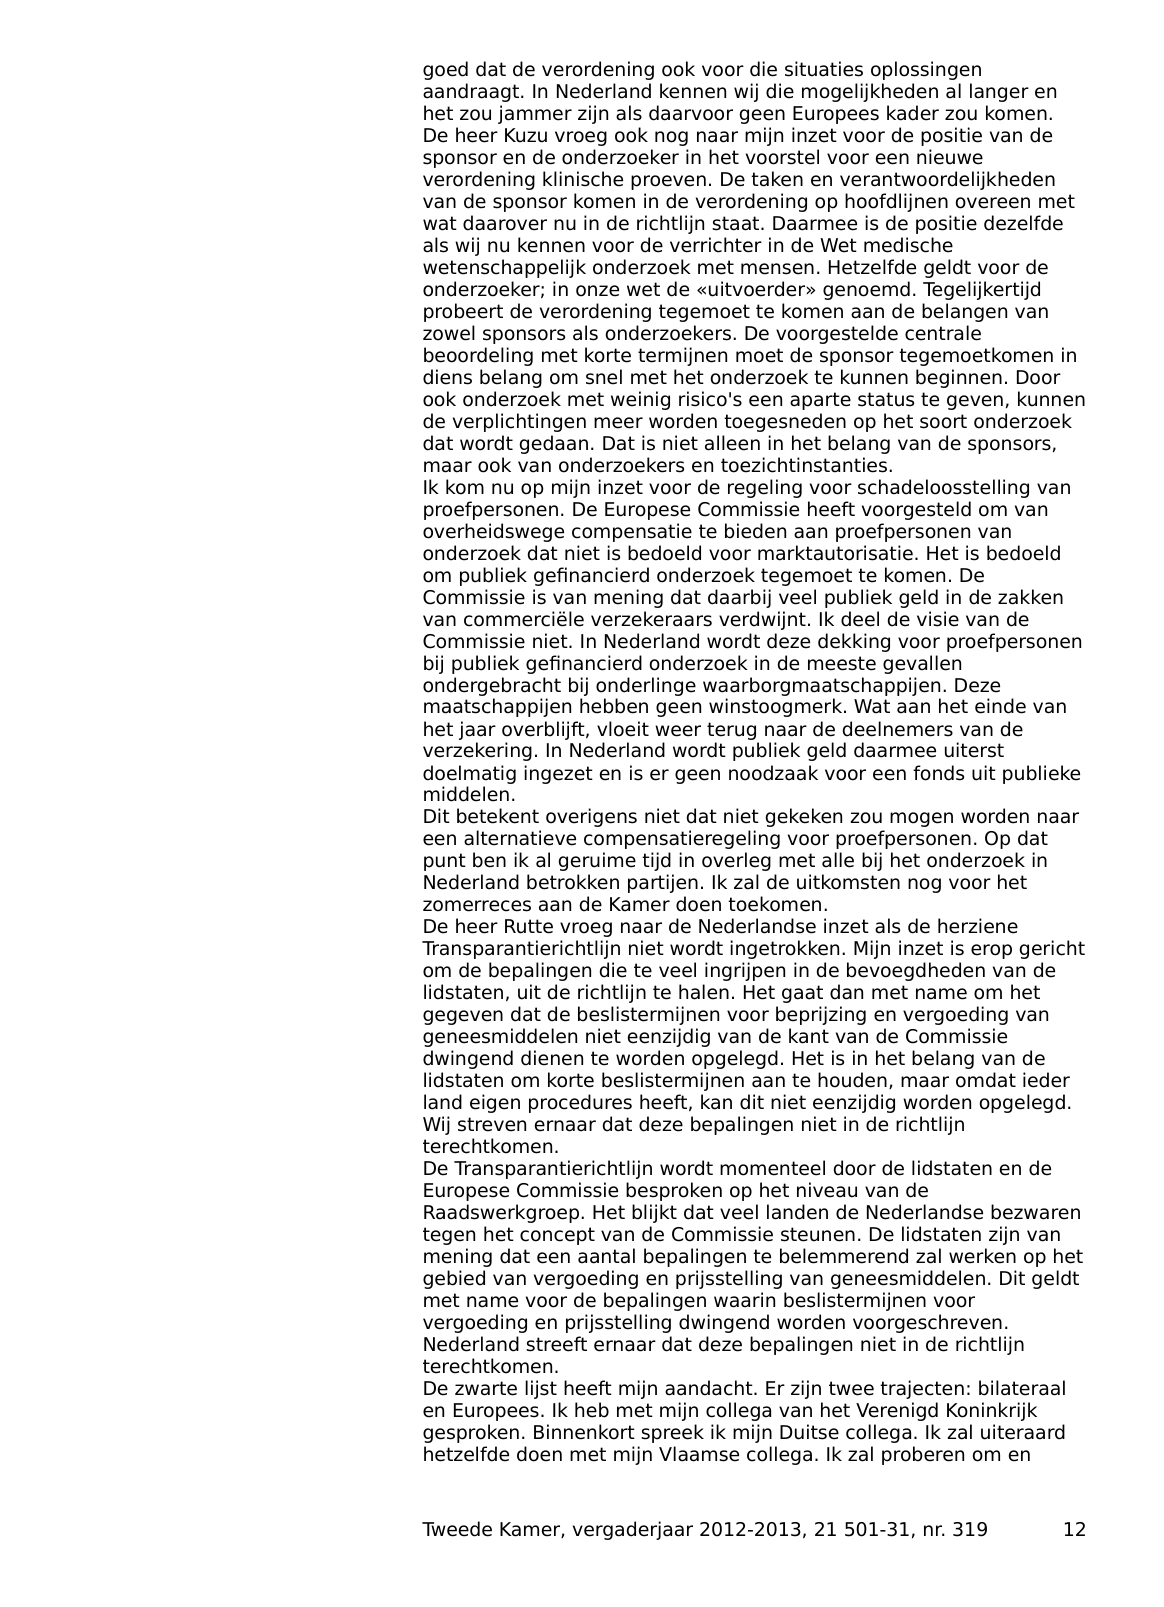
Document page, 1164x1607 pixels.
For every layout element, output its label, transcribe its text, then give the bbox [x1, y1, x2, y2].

text goed dat de verordening ook voor die situaties oplossingen aandraagt. In Nederland kennen wij die mogelijkheden al langer en het zou jammer zijn als daarvoor geen Europees kader zou komen. [422, 59, 1087, 125]
text Ik kom nu op mijn inzet voor de regeling voor schadeloosstelling van proefpersonen. De Europese Commissie heeft voorgesteld om van overheidswege compensatie te bieden aan proefpersonen van onderzoek dat niet is bedoeld voor marktautorisatie. Het is bedoeld om publiek gefinancierd onderzoek tegemoet te komen. De Commissie is van mening dat daarbij veel publiek geld in de zakken van commerciële verzekeraars verdwijnt. Ik deel de visie van de Commissie niet. In Nederland wordt deze dekking voor proefpersonen bij publiek gefinancierd onderzoek in de meeste gevallen ondergebracht bij onderlinge waarborgmaatschappijen. Deze maatschappijen hebben geen winstoogmerk. Wat aan het einde van het jaar overblijft, vloeit weer terug naar de deelnemers van de verzekering. In Nederland wordt publiek geld daarmee uiterst doelmatig ingezet en is er geen noodzaak voor een fonds uit publieke middelen. [422, 477, 1087, 806]
text De heer Kuzu vroeg ook nog naar mijn inzet voor de positie van de sponsor en de onderzoeker in het voorstel voor een nieuwe verordening klinische proeven. De taken en verantwoordelijkheden van de sponsor komen in de verordening op hoofdlijnen overeen met wat daarover nu in de richtlijn staat. Daarmee is de positie dezelfde als wij nu kennen voor de verrichter in de Wet medische wetenschappelijk onderzoek met mensen. Hetzelfde geldt voor de onderzoeker; in onze wet de «uitvoerder» genoemd. Tegelijkertijd probeert de verordening tegemoet te komen aan de belangen van zowel sponsors als onderzoekers. De voorgestelde centrale beoordeling met korte termijnen moet de sponsor tegemoetkomen in diens belang om snel met het onderzoek te kunnen beginnen. Door ook onderzoek met weinig risico's een aparte status te geven, kunnen de verplichtingen meer worden toegesneden op het soort onderzoek dat wordt gedaan. Dat is niet alleen in het belang van de sponsors, maar ook van onderzoekers en toezichtinstanties. [422, 125, 1087, 477]
text De heer Rutte vroeg naar de Nederlandse inzet als de herziene Transparantierichtlijn niet wordt ingetrokken. Mijn inzet is erop gericht om de bepalingen die te veel ingrijpen in de bevoegdheden van de lidstaten, uit de richtlijn te halen. Het gaat dan met name om het gegeven dat de beslistermijnen voor beprijzing en vergoeding van geneesmiddelen niet eenzijdig van de kant van de Commissie dwingend dienen te worden opgelegd. Het is in het belang van de lidstaten om korte beslistermijnen aan te houden, maar omdat ieder land eigen procedures heeft, kan dit niet eenzijdig worden opgelegd. Wij streven ernaar dat deze bepalingen niet in de richtlijn terechtkomen. [422, 916, 1087, 1158]
text Dit betekent overigens niet dat niet gekeken zou mogen worden naar een alternatieve compensatieregeling voor proefpersonen. Op dat punt ben ik al geruime tijd in overleg met alle bij het onderzoek in Nederland betrokken partijen. Ik zal de uitkomsten nog voor het zomerreces aan de Kamer doen toekomen. [422, 806, 1087, 916]
text De Transparantierichtlijn wordt momenteel door de lidstaten en de Europese Commissie besproken op het niveau van de Raadswerkgroep. Het blijkt dat veel landen de Nederlandse bezwaren tegen het concept van de Commissie steunen. De lidstaten zijn van mening dat een aantal bepalingen te belemmerend zal werken op het gebied van vergoeding en prijsstelling van geneesmiddelen. Dit geldt met name voor de bepalingen waarin beslistermijnen voor vergoeding en prijsstelling dwingend worden voorgeschreven. Nederland streeft ernaar dat deze bepalingen niet in de richtlijn terechtkomen. [422, 1158, 1087, 1378]
text De zwarte lijst heeft mijn aandacht. Er zijn twee trajecten: bilateraal en Europees. Ik heb met mijn collega van het Verenigd Koninkrijk gesproken. Binnenkort spreek ik mijn Duitse collega. Ik zal uiteraard hetzelfde doen met mijn Vlaamse collega. Ik zal proberen om en [422, 1378, 1087, 1466]
